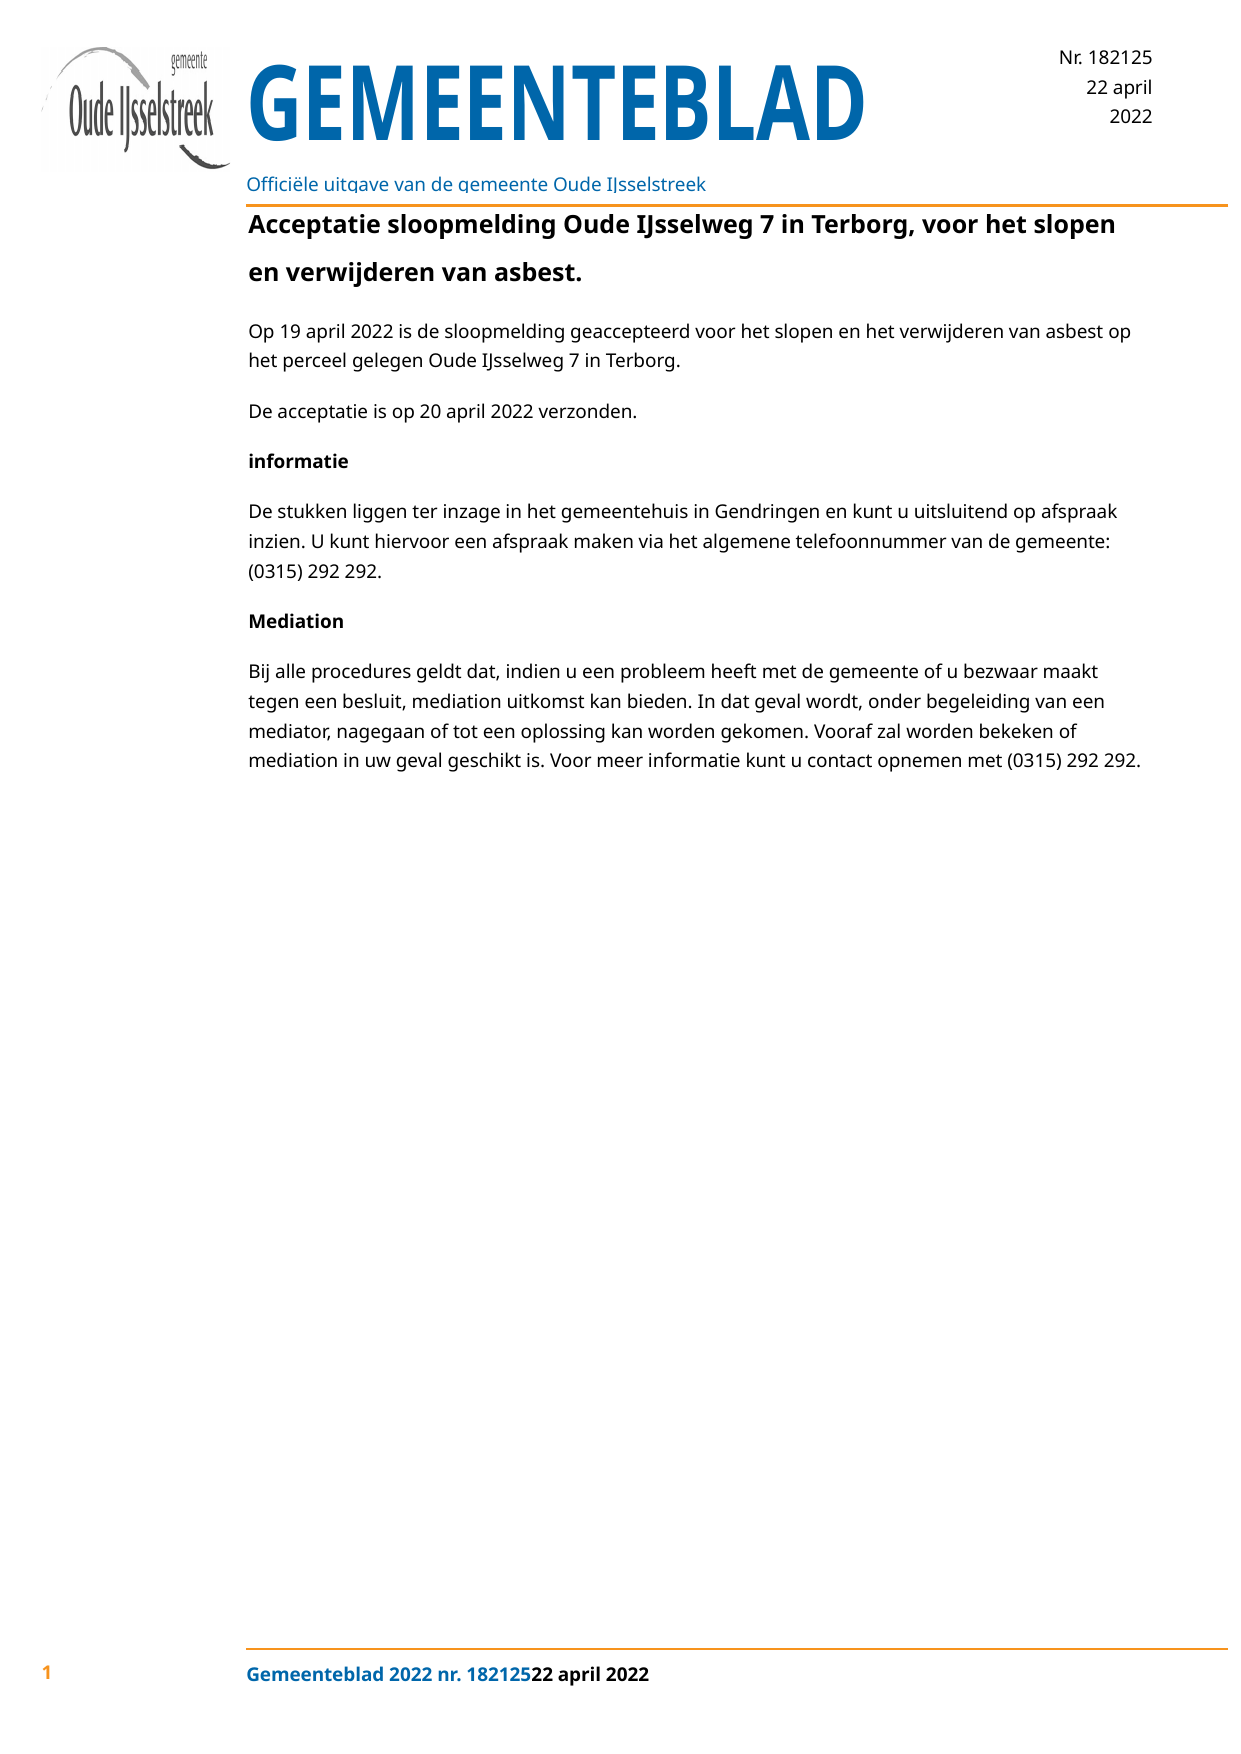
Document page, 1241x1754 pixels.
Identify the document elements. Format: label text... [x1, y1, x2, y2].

text De stukken liggen ter inzage in het gemeentehuis in Gendringen en kunt u uitsluitend op afspraak inzien. U kunt hiervoor een afspraak maken via het algemene telefoonnummer van de gemeente: (0315) 292 292. [248, 499, 1152, 584]
text De acceptatie is op 20 april 2022 verzonden. [248, 398, 1152, 424]
text Bij alle procedures geldt dat, indien u een probleem heeft met de gemeente of u bezwaar maakt tegen een besluit, mediation uitkomst kan bieden. In dat geval wordt, onder begeleiding van een mediator, nagegaan of tot een oplossing kan worden gekomen. Vooraf zal worden bekeken of mediation in uw geval geschikt is. Voor meer informatie kunt u contact opnemen met (0315) 292 292. [248, 659, 1152, 773]
text Mediation [248, 608, 1152, 634]
text informatie [248, 448, 1152, 474]
text Acceptatie sloopmelding Oude IJsselweg 7 in Terborg, voor het slopen en verwijderen van asbest. [248, 207, 1152, 288]
text Op 19 april 2022 is de sloopmelding geaccepteerd voor het slopen en het verwijderen van asbest op het perceel gelegen Oude IJsselweg 7 in Terborg. [248, 318, 1152, 373]
picture [41, 47, 231, 172]
